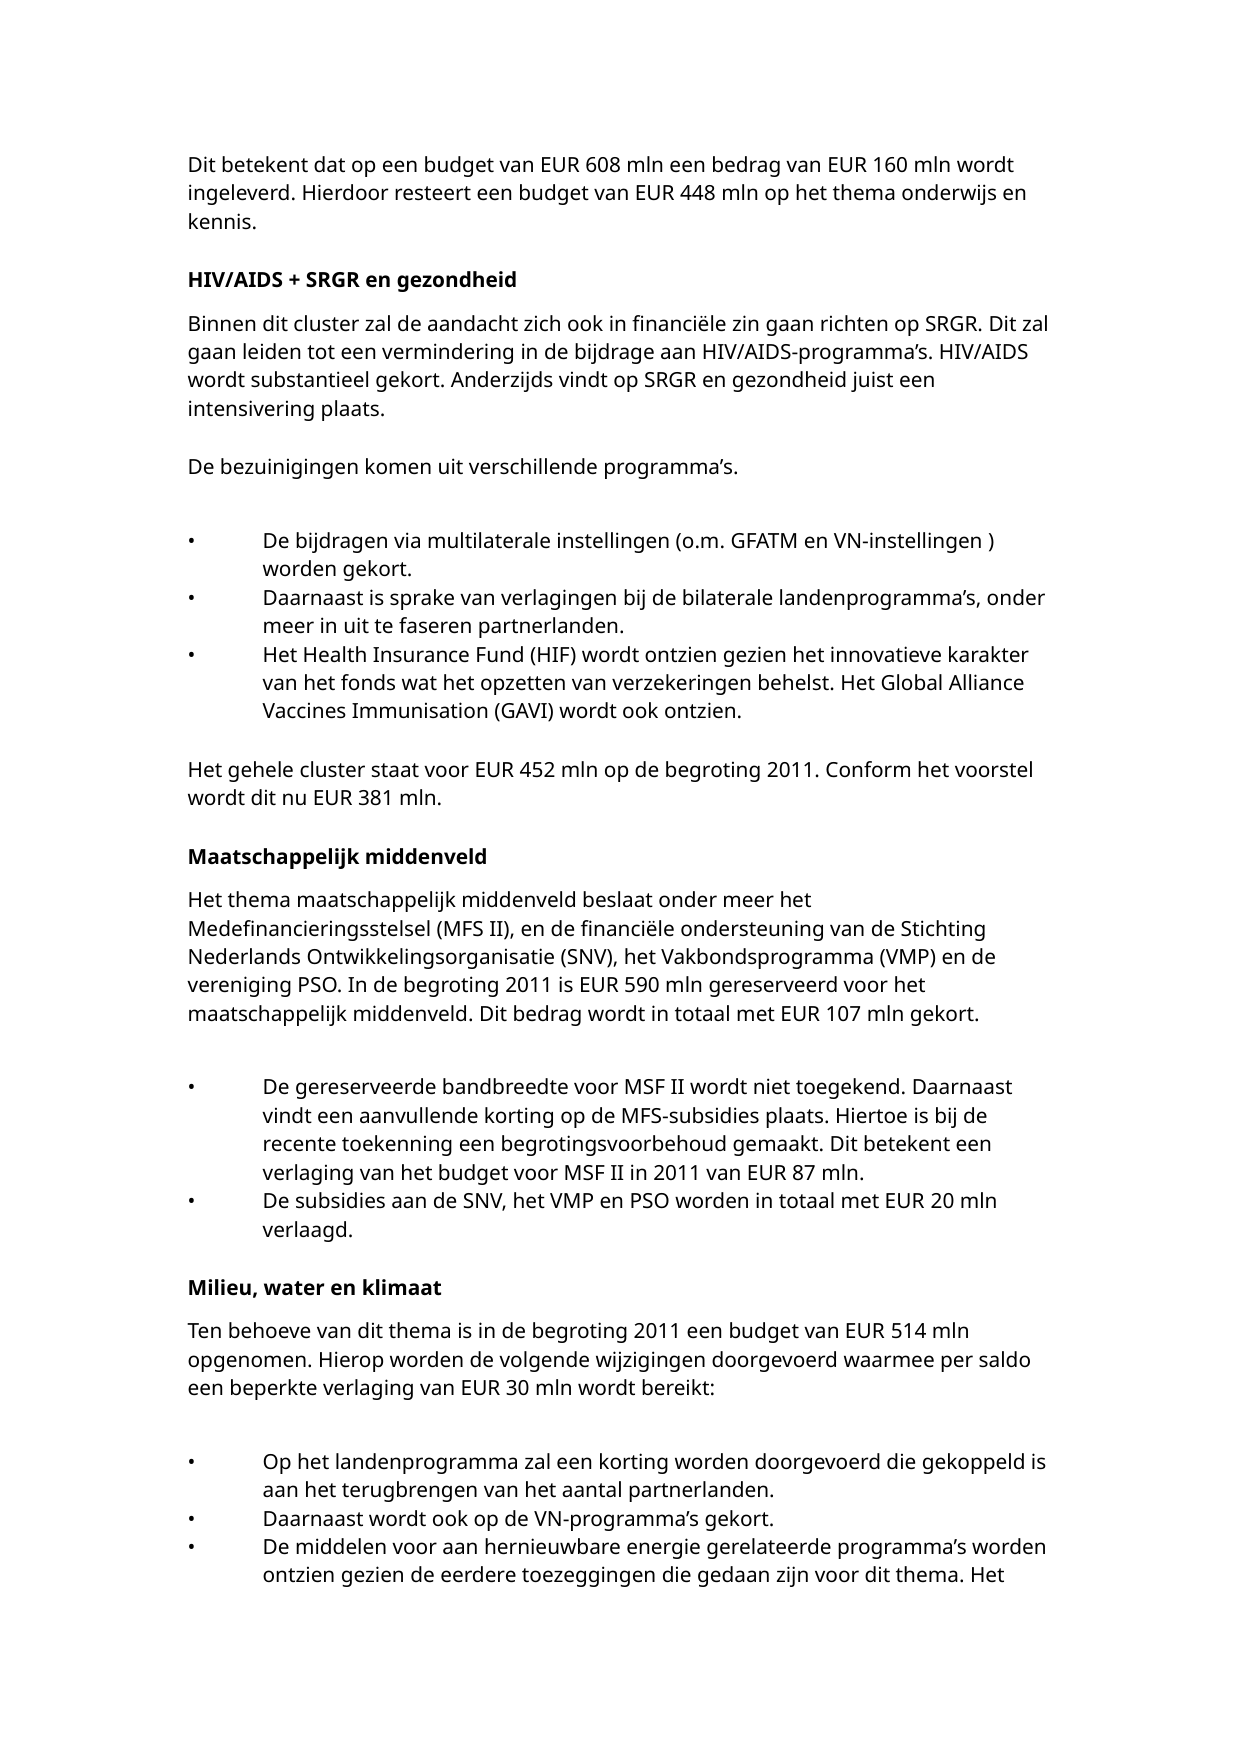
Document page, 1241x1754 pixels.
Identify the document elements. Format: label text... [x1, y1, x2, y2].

text Milieu, water en klimaat [187, 1273, 1053, 1302]
list Op het landenprogramma zal een korting worden doorgevoerd die gekoppeld is aan het terugbrengen van het aantal partnerlanden. [187, 1447, 1053, 1504]
text HIV/AIDS + SRGR en gezondheid [187, 265, 1053, 294]
list Daarnaast wordt ook op de VN-programma’s gekort. [187, 1504, 1053, 1532]
text Dit betekent dat op een budget van EUR 608 mln een bedrag van EUR 160 mln wordt ingeleverd. Hierdoor resteert een budget van EUR 448 mln op het thema onderwijs en kennis. [187, 150, 1053, 235]
list Het Health Insurance Fund (HIF) wordt ontzien gezien het innovatieve karakter van het fonds wat het opzetten van verzekeringen behelst. Het Global Alliance Vaccines Immunisation (GAVI) wordt ook ontzien. [187, 640, 1053, 725]
text Het thema maatschappelijk middenveld beslaat onder meer het Medefinancieringsstelsel (MFS II), en de financiële ondersteuning van de Stichting Nederlands Ontwikkelingsorganisatie (SNV), het Vakbondsprogramma (VMP) en de vereniging PSO. In de begroting 2011 is EUR 590 mln gereserveerd voor het maatschappelijk middenveld. Dit bedrag wordt in totaal met EUR 107 mln gekort. [187, 885, 1053, 1027]
text Maatschappelijk middenveld [187, 842, 1053, 870]
text Ten behoeve van dit thema is in de begroting 2011 een budget van EUR 514 mln opgenomen. Hierop worden de volgende wijzigingen doorgevoerd waarmee per saldo een beperkte verlaging van EUR 30 mln wordt bereikt: [187, 1317, 1053, 1402]
text Binnen dit cluster zal de aandacht zich ook in financiële zin gaan richten op SRGR. Dit zal gaan leiden tot een vermindering in de bijdrage aan HIV/AIDS-programma’s. HIV/AIDS wordt substantieel gekort. Anderzijds vindt op SRGR en gezondheid juist een intensivering plaats. [187, 309, 1053, 422]
list De subsidies aan de SNV, het VMP en PSO worden in totaal met EUR 20 mln verlaagd. [187, 1186, 1053, 1243]
list De middelen voor aan hernieuwbare energie gerelateerde programma’s worden ontzien gezien de eerdere toezeggingen die gedaan zijn voor dit thema. Het [187, 1532, 1053, 1589]
list Daarnaast is sprake van verlagingen bij de bilaterale landenprogramma’s, onder meer in uit te faseren partnerlanden. [187, 583, 1053, 640]
text De bezuinigingen komen uit verschillende programma’s. [187, 452, 1053, 481]
list De bijdragen via multilaterale instellingen (o.m. GFATM en VN-instellingen ) worden gekort. [187, 526, 1053, 583]
text Het gehele cluster staat voor EUR 452 mln op de begroting 2011. Conform het voorstel wordt dit nu EUR 381 mln. [187, 755, 1053, 812]
list De gereserveerde bandbreedte voor MSF II wordt niet toegekend. Daarnaast vindt een aanvullende korting op de MFS-subsidies plaats. Hiertoe is bij de recente toekenning een begrotingsvoorbehoud gemaakt. Dit betekent een verlaging van het budget voor MSF II in 2011 van EUR 87 mln. [187, 1072, 1053, 1186]
